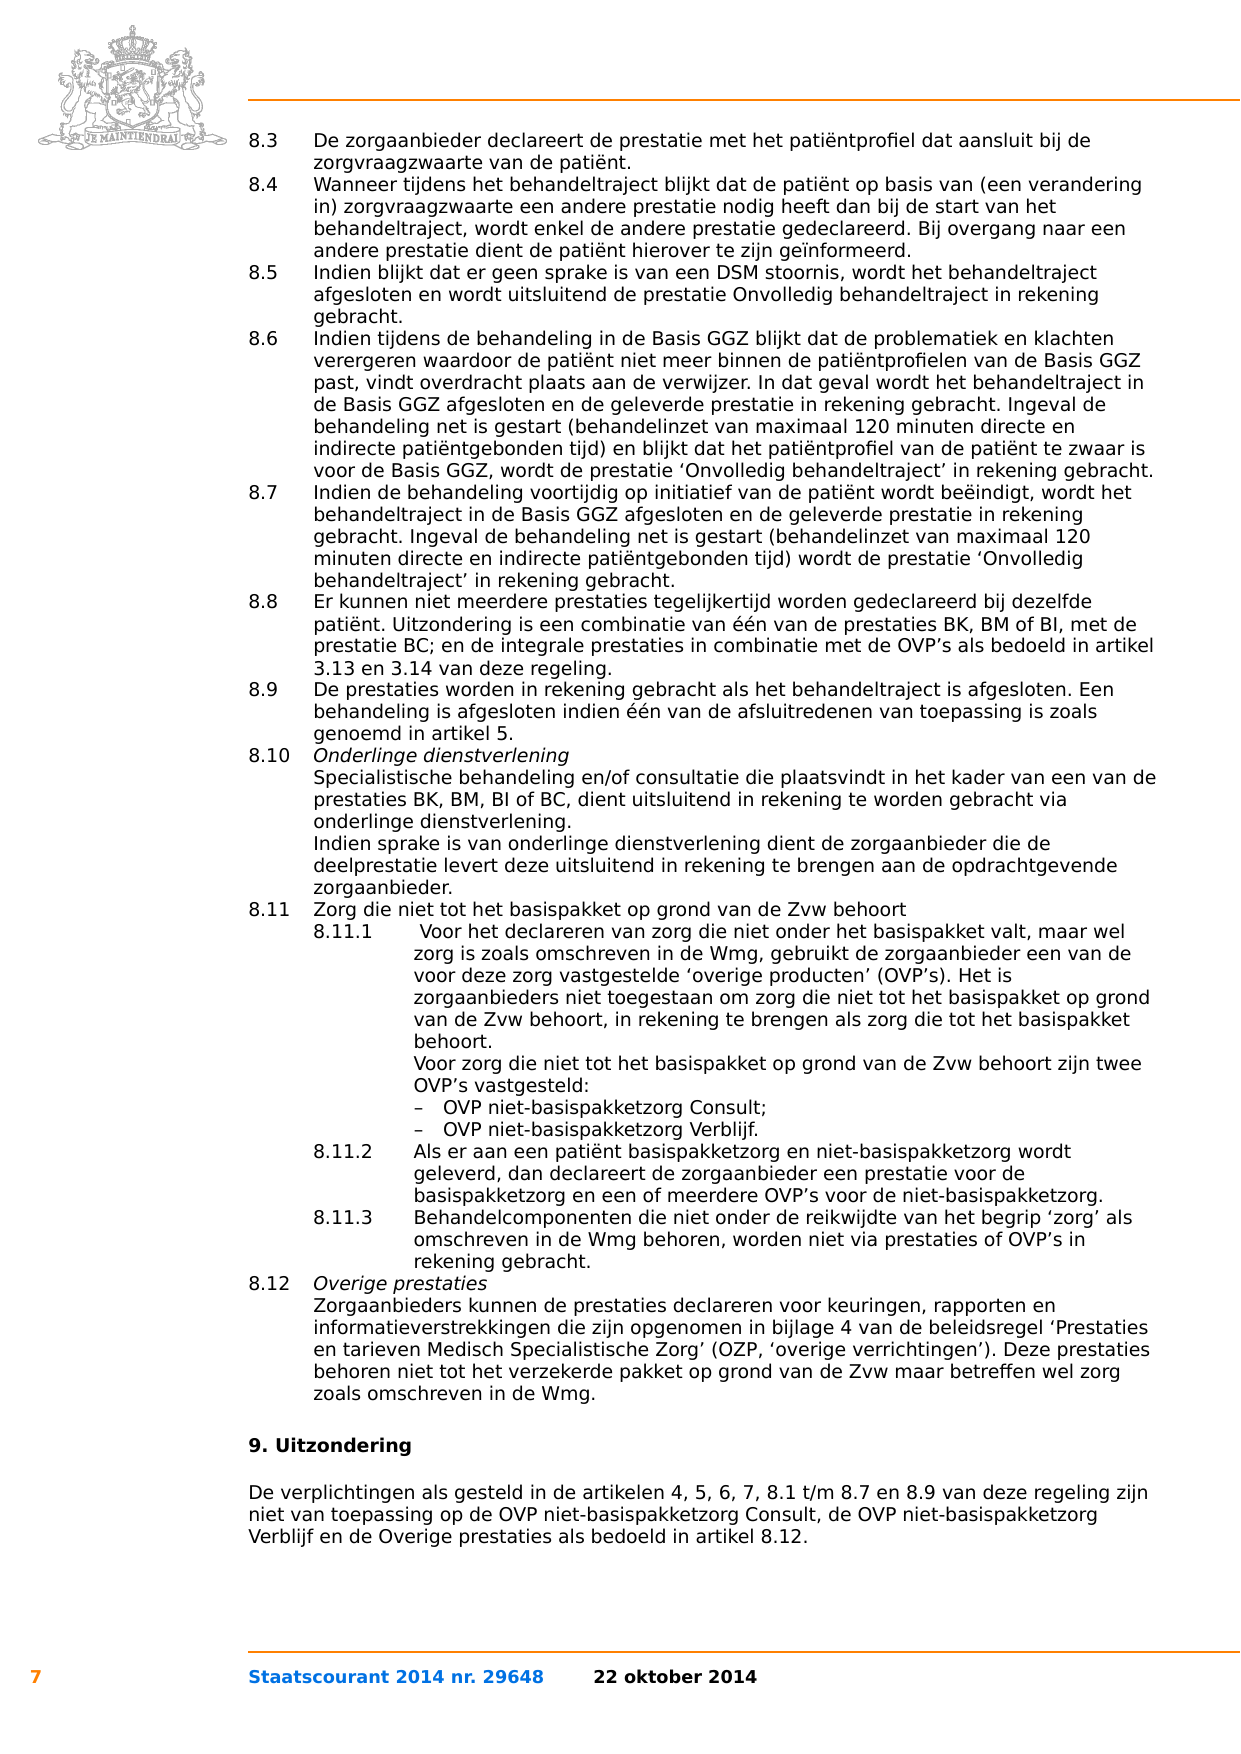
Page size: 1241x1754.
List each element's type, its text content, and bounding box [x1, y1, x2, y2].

picture [38, 25, 227, 150]
text 8.8 Er kunnen niet meerdere prestaties tegelijkertijd worden gedeclareerd bij dezelfde patiënt. Uitzondering is een combinatie van één van de prestaties BK, BM of BI, met de prestatie BC; en de integrale prestaties in combinatie met de OVP’s als bedoeld in artikel 3.13 en 3.14 van deze regeling. [248, 591, 1163, 679]
text 8.7 Indien de behandeling voortijdig op initiatief van de patiënt wordt beëindigt, wordt het behandeltraject in de Basis GGZ afgesloten en de geleverde prestatie in rekening gebracht. Ingeval de behandeling net is gestart (behandelinzet van maximaal 120 minuten directe en indirecte patiëntgebonden tijd) wordt de prestatie ‘Onvolledig behandeltraject’ in rekening gebracht. [248, 482, 1163, 591]
text De verplichtingen als gesteld in de artikelen 4, 5, 6, 7, 8.1 t/m 8.7 en 8.9 van deze regeling zijn niet van toepassing op de OVP niet-basispakketzorg Consult, de OVP niet-basispakketzorg Verblijf en de Overige prestaties als bedoeld in artikel 8.12. [248, 1482, 1163, 1548]
subtitle 9. Uitzondering [248, 1435, 1163, 1457]
text Voor zorg die niet tot het basispakket op grond van de Zvw behoort zijn twee OVP’s vastgesteld: [413, 1053, 1163, 1097]
text – OVP niet-basispakketzorg Verblijf. [413, 1119, 1163, 1141]
text 8.10 Onderlinge dienstverlening [248, 745, 1163, 767]
text – OVP niet-basispakketzorg Consult; [413, 1097, 1163, 1119]
text Specialistische behandeling en/of consultatie die plaatsvindt in het kader van een van de prestaties BK, BM, BI of BC, dient uitsluitend in rekening te worden gebracht via onderlinge dienstverlening. [313, 767, 1163, 833]
text Indien sprake is van onderlinge dienstverlening dient de zorgaanbieder die de deelprestatie levert deze uitsluitend in rekening te brengen aan de opdrachtgevende zorgaanbieder. [313, 833, 1163, 899]
text 8.9 De prestaties worden in rekening gebracht als het behandeltraject is afgesloten. Een behandeling is afgesloten indien één van de afsluitredenen van toepassing is zoals genoemd in artikel 5. [248, 679, 1163, 745]
text 8.5 Indien blijkt dat er geen sprake is van een DSM stoornis, wordt het behandeltraject afgesloten en wordt uitsluitend de prestatie Onvolledig behandeltraject in rekening gebracht. [248, 262, 1163, 328]
text 8.3 De zorgaanbieder declareert de prestatie met het patiëntprofiel dat aansluit bij de zorgvraagzwaarte van de patiënt. [248, 130, 1163, 174]
text 8.11 Zorg die niet tot het basispakket op grond van de Zvw behoort [248, 899, 1163, 921]
text 8.4 Wanneer tijdens het behandeltraject blijkt dat de patiënt op basis van (een verandering in) zorgvraagzwaarte een andere prestatie nodig heeft dan bij de start van het behandeltraject, wordt enkel de andere prestatie gedeclareerd. Bij overgang naar een andere prestatie dient de patiënt hierover te zijn geïnformeerd. [248, 174, 1163, 262]
text 8.6 Indien tijdens de behandeling in de Basis GGZ blijkt dat de problematiek en klachten verergeren waardoor de patiënt niet meer binnen de patiëntprofielen van de Basis GGZ past, vindt overdracht plaats aan de verwijzer. In dat geval wordt het behandeltraject in de Basis GGZ afgesloten en de geleverde prestatie in rekening gebracht. Ingeval de behandeling net is gestart (behandelinzet van maximaal 120 minuten directe en indirecte patiëntgebonden tijd) en blijkt dat het patiëntprofiel van de patiënt te zwaar is voor de Basis GGZ, wordt de prestatie ‘Onvolledig behandeltraject’ in rekening gebracht. [248, 328, 1163, 482]
text 8.11.3 Behandelcomponenten die niet onder de reikwijdte van het begrip ‘zorg’ als omschreven in de Wmg behoren, worden niet via prestaties of OVP’s in rekening gebracht. [313, 1207, 1163, 1273]
text 8.11.1 Voor het declareren van zorg die niet onder het basispakket valt, maar wel zorg is zoals omschreven in de Wmg, gebruikt de zorgaanbieder een van de voor deze zorg vastgestelde ‘overige producten’ (OVP’s). Het is zorgaanbieders niet toegestaan om zorg die niet tot het basispakket op grond van de Zvw behoort, in rekening te brengen als zorg die tot het basispakket behoort. [313, 921, 1163, 1053]
text Zorgaanbieders kunnen de prestaties declareren voor keuringen, rapporten en informatieverstrekkingen die zijn opgenomen in bijlage 4 van de beleidsregel ‘Prestaties en tarieven Medisch Specialistische Zorg’ (OZP, ‘overige verrichtingen’). Deze prestaties behoren niet tot het verzekerde pakket op grond van de Zvw maar betreffen wel zorg zoals omschreven in de Wmg. [313, 1295, 1163, 1405]
text 8.11.2 Als er aan een patiënt basispakketzorg en niet-basispakketzorg wordt geleverd, dan declareert de zorgaanbieder een prestatie voor de basispakketzorg en een of meerdere OVP’s voor de niet-basispakketzorg. [313, 1141, 1163, 1207]
text 8.12 Overige prestaties [248, 1273, 1163, 1295]
